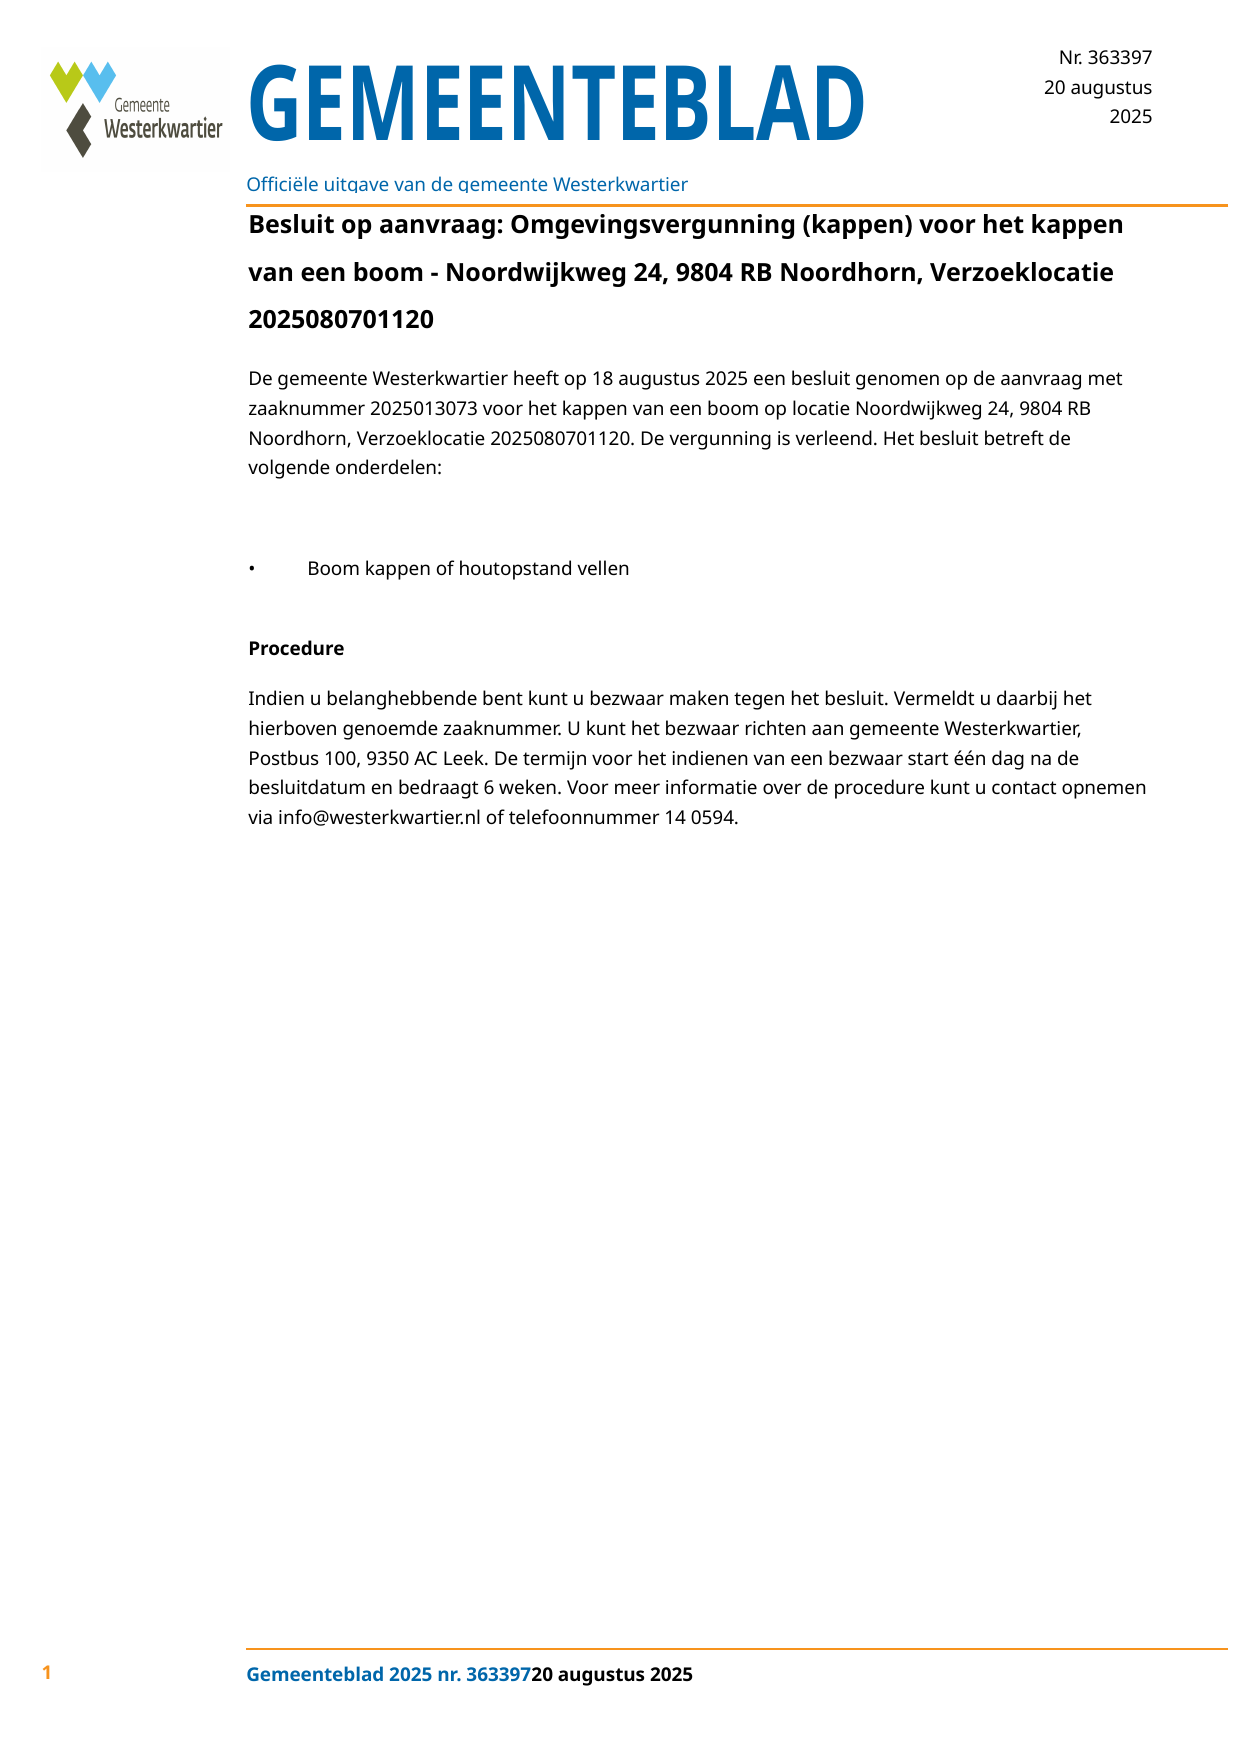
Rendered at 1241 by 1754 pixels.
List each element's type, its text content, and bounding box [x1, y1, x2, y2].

text Procedure [248, 635, 1152, 661]
picture [41, 47, 231, 172]
list Boom kappen of houtopstand vellen [248, 555, 1152, 581]
text Indien u belanghebbende bent kunt u bezwaar maken tegen het besluit. Vermeldt u daarbij het hierboven genoemde zaaknummer. U kunt het bezwaar richten aan gemeente Westerkwartier, Postbus 100, 9350 AC Leek. De termijn voor het indienen van een bezwaar start één dag na de besluitdatum en bedraagt 6 weken. Voor meer informatie over de procedure kunt u contact opnemen via info@westerkwartier.nl of telefoonnummer 14 0594. [248, 686, 1152, 829]
text De gemeente Westerkwartier heeft op 18 augustus 2025 een besluit genomen op de aanvraag met zaaknummer 2025013073 voor het kappen van een boom op locatie Noordwijkweg 24, 9804 RB Noordhorn, Verzoeklocatie 2025080701120. De vergunning is verleend. Het besluit betreft de volgende onderdelen: [248, 366, 1152, 480]
text Besluit op aanvraag: Omgevingsvergunning (kappen) voor het kappen van een boom - Noordwijkweg 24, 9804 RB Noordhorn, Verzoeklocatie 2025080701120 [248, 207, 1152, 336]
